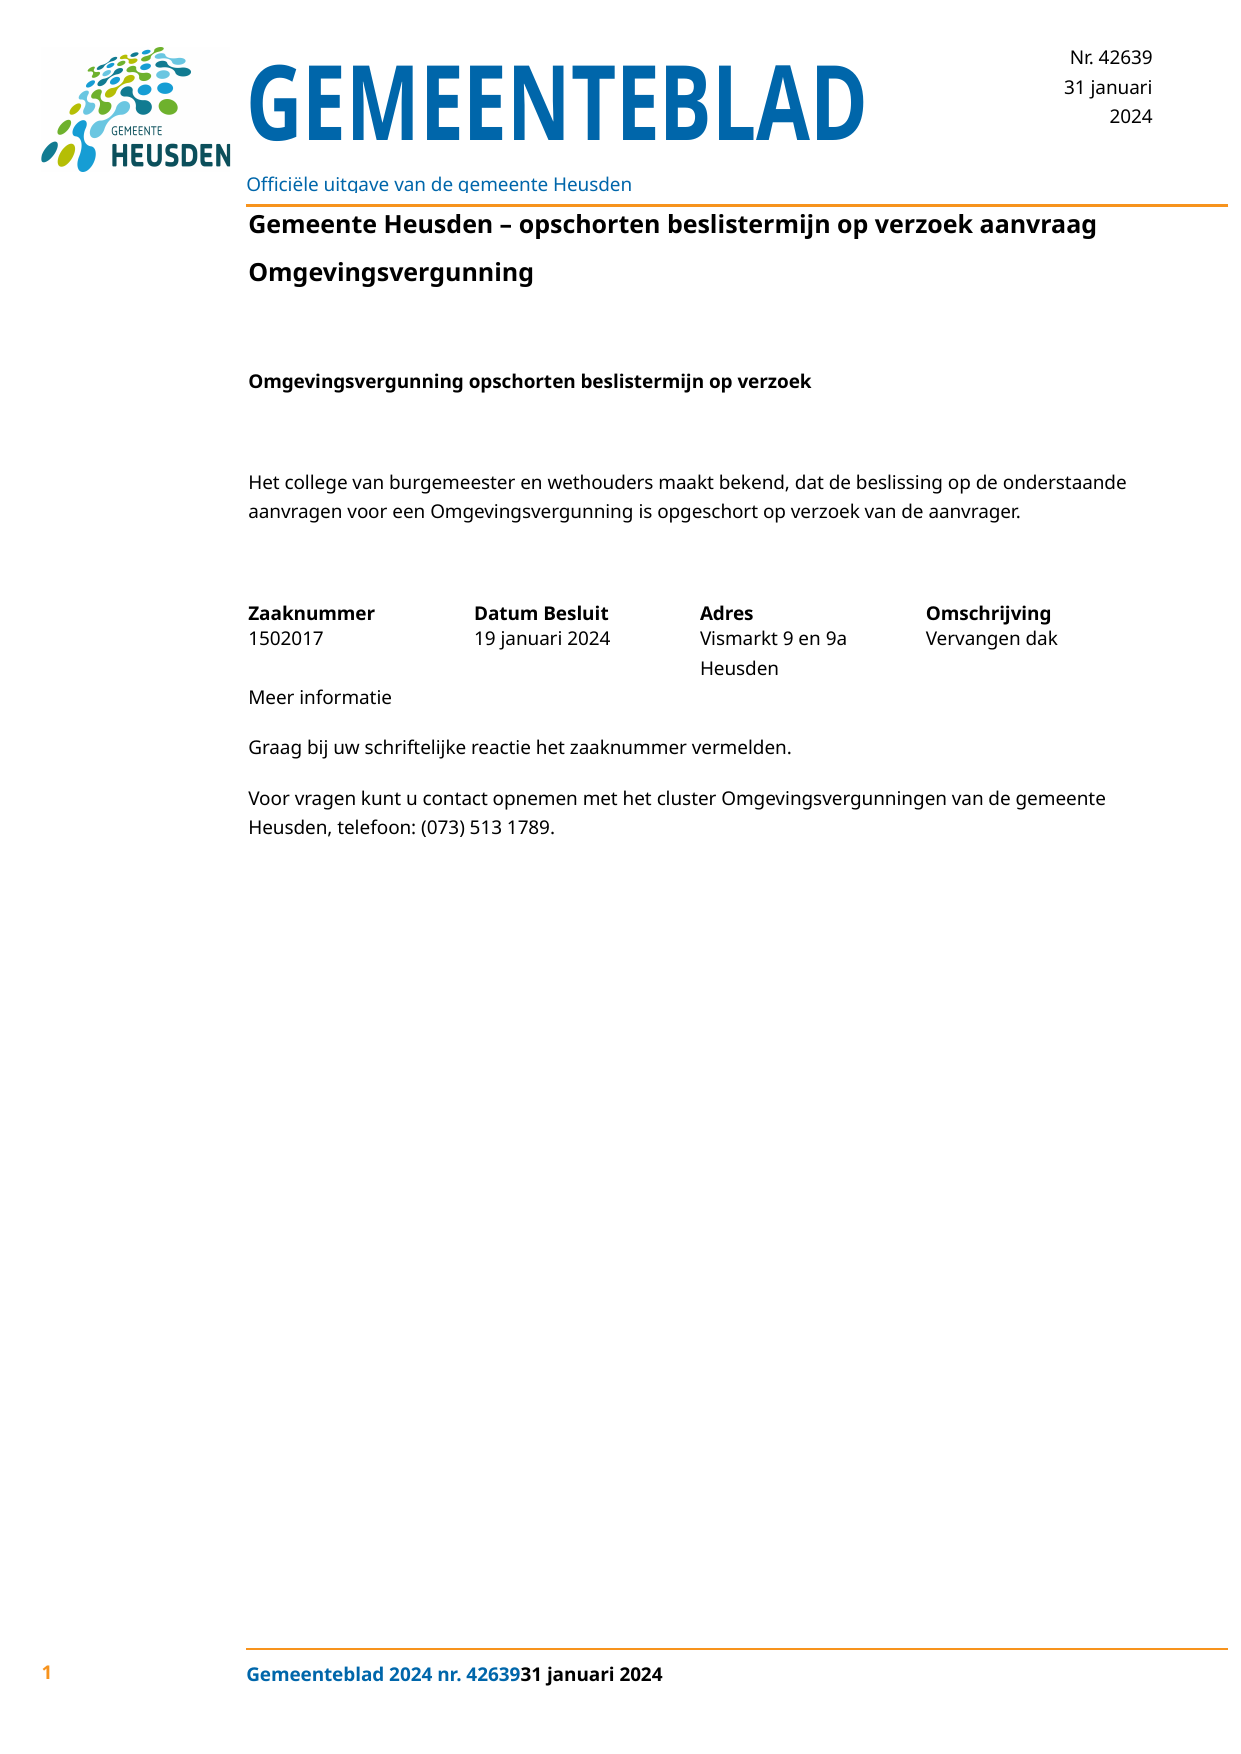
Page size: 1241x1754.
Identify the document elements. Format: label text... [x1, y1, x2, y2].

table_cell 19 januari 2024 [474, 625, 700, 681]
table_cell Vismarkt 9 en 9a Heusden [700, 625, 926, 681]
picture [41, 47, 231, 172]
text Meer informatie [248, 684, 1152, 710]
text Omgevingsvergunning opschorten beslistermijn op verzoek [248, 368, 1152, 394]
table_header Omschrijving [926, 600, 1152, 625]
text Gemeente Heusden – opschorten beslistermijn op verzoek aanvraag Omgevingsvergunning [248, 207, 1152, 288]
table_header Zaaknummer [248, 600, 474, 625]
table_header Datum Besluit [474, 600, 700, 625]
text Het college van burgemeester en wethouders maakt bekend, dat de beslissing op de onderstaande aanvragen voor een Omgevingsvergunning is opgeschort op verzoek van de aanvrager. [248, 469, 1152, 524]
table_header Adres [700, 600, 926, 625]
table_cell Vervangen dak [926, 625, 1152, 681]
text Graag bij uw schriftelijke reactie het zaaknummer vermelden. [248, 734, 1152, 760]
table_cell 1502017 [248, 625, 474, 681]
text Voor vragen kunt u contact opnemen met het cluster Omgevingsvergunningen van de gemeente Heusden, telefoon: (073) 513 1789. [248, 785, 1152, 840]
